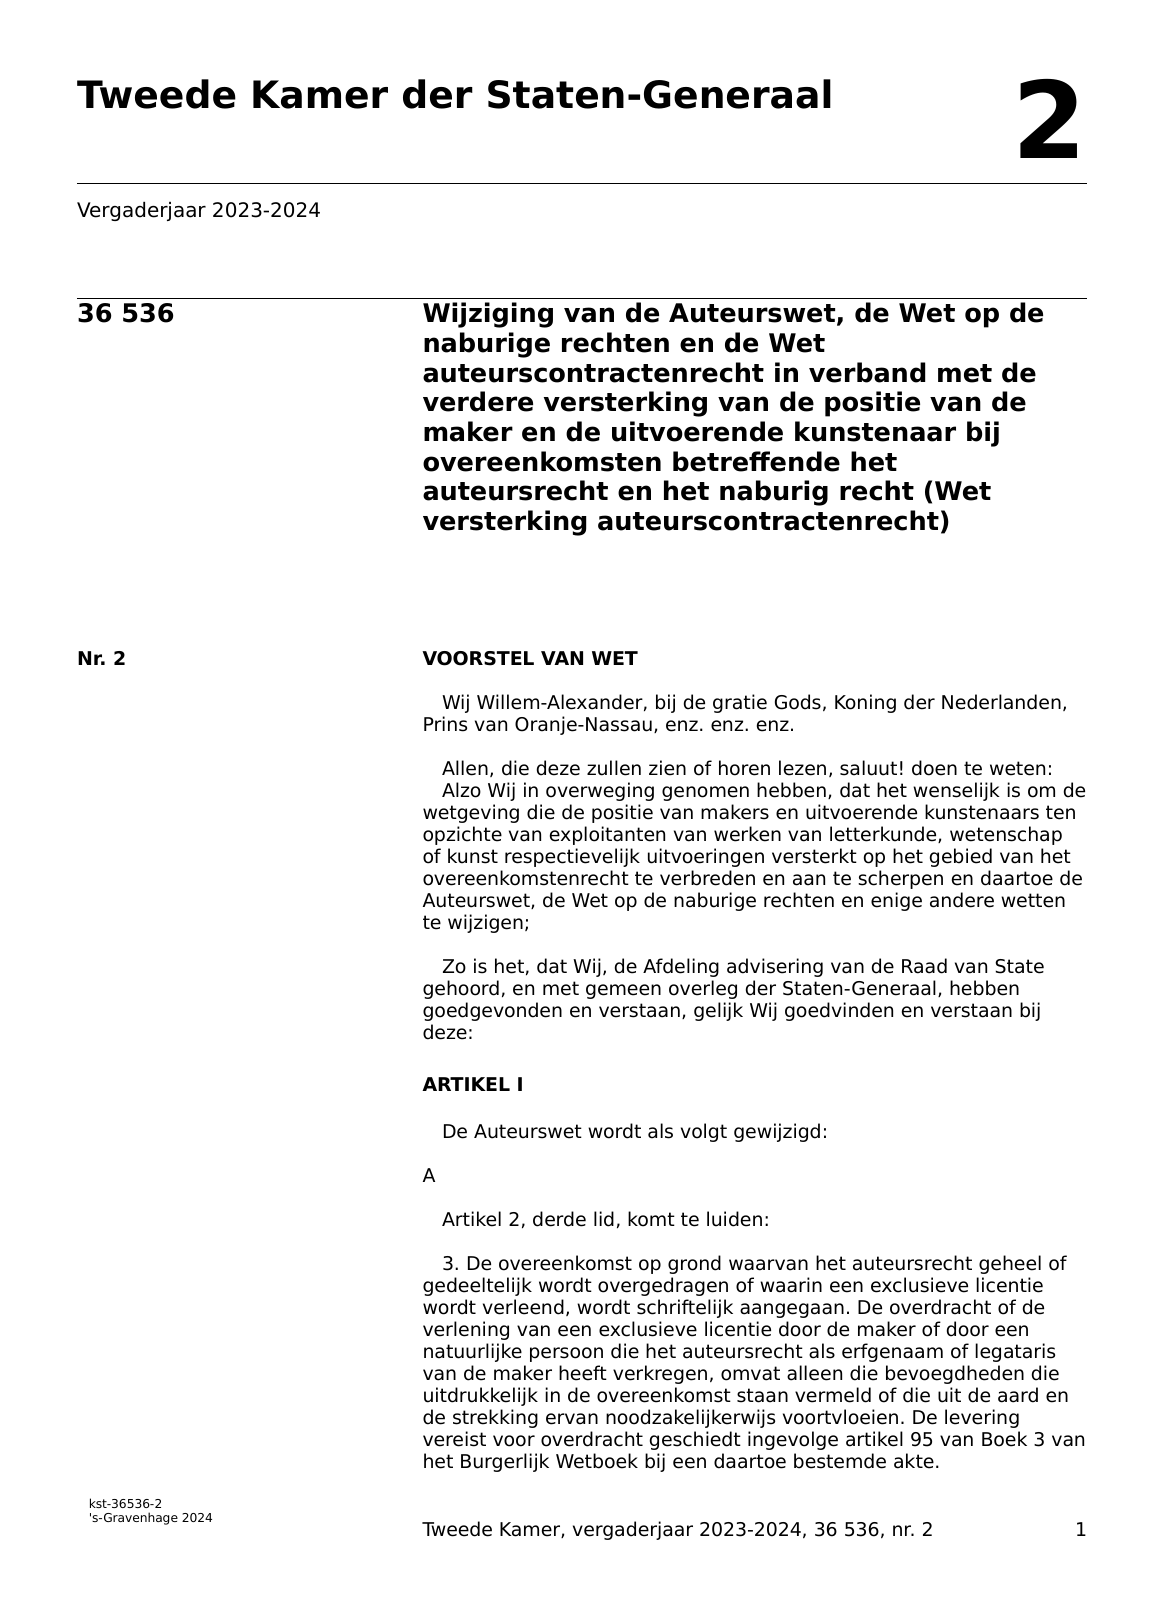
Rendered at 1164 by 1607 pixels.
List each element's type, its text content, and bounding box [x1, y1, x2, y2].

text Alzo Wij in overweging genomen hebben, dat het wenselijk is om de wetgeving die de positie van makers en uitvoerende kunstenaars ten opzichte van exploitanten van werken van letterkunde, wetenschap of kunst respectievelijk uitvoeringen versterkt op het gebied van het overeenkomstenrecht te verbreden en aan te scherpen en daartoe de Auteurswet, de Wet op de naburige rechten en enige andere wetten te wijzigen; [422, 780, 1087, 934]
table_header Tweede Kamer der Staten-Generaal [77, 59, 886, 183]
text Artikel 2, derde lid, komt te luiden: [422, 1209, 1087, 1231]
text Allen, die deze zullen zien of horen lezen, saluut! doen te weten: [422, 758, 1087, 780]
table_header 2 [886, 59, 1087, 183]
subtitle 36 536 Wijziging van de Auteurswet, de Wet op de naburige rechten en de Wet auteurscontractenrecht in verband met de verdere versterking van de positie van de maker en de uitvoerende kunstenaar bij overeenkomsten betreffende het auteursrecht en het naburig recht (Wet versterking auteurscontractenrecht) [77, 299, 1087, 536]
table_cell Vergaderjaar 2023-2024 [77, 184, 1087, 298]
text Zo is het, dat Wij, de Afdeling advisering van de Raad van State gehoord, en met gemeen overleg der Staten-Generaal, hebben goedgevonden en verstaan, gelijk Wij goedvinden en verstaan bij deze: [422, 956, 1087, 1044]
text 's-Gravenhage 2024 [88, 1511, 323, 1525]
subtitle ARTIKEL I [422, 1074, 1087, 1096]
subtitle Nr. 2 VOORSTEL VAN WET [77, 647, 1087, 669]
text 3. De overeenkomst op grond waarvan het auteursrecht geheel of gedeeltelijk wordt overgedragen of waarin een exclusieve licentie wordt verleend, wordt schriftelijk aangegaan. De overdracht of de verlening van een exclusieve licentie door de maker of door een natuurlijke persoon die het auteursrecht als erfgenaam of legataris van de maker heeft verkregen, omvat alleen die bevoegdheden die uitdrukkelijk in de overeenkomst staan vermeld of die uit de aard en de strekking ervan noodzakelijkerwijs voortvloeien. De levering vereist voor overdracht geschiedt ingevolge artikel 95 van Boek 3 van het Burgerlijk Wetboek bij een daartoe bestemde akte. [422, 1253, 1087, 1473]
text A [422, 1165, 1087, 1187]
text kst-36536-2 [88, 1497, 323, 1511]
text Wij Willem-Alexander, bij de gratie Gods, Koning der Nederlanden, Prins van Oranje-Nassau, enz. enz. enz. [422, 692, 1087, 736]
text De Auteurswet wordt als volgt gewijzigd: [422, 1121, 1087, 1143]
